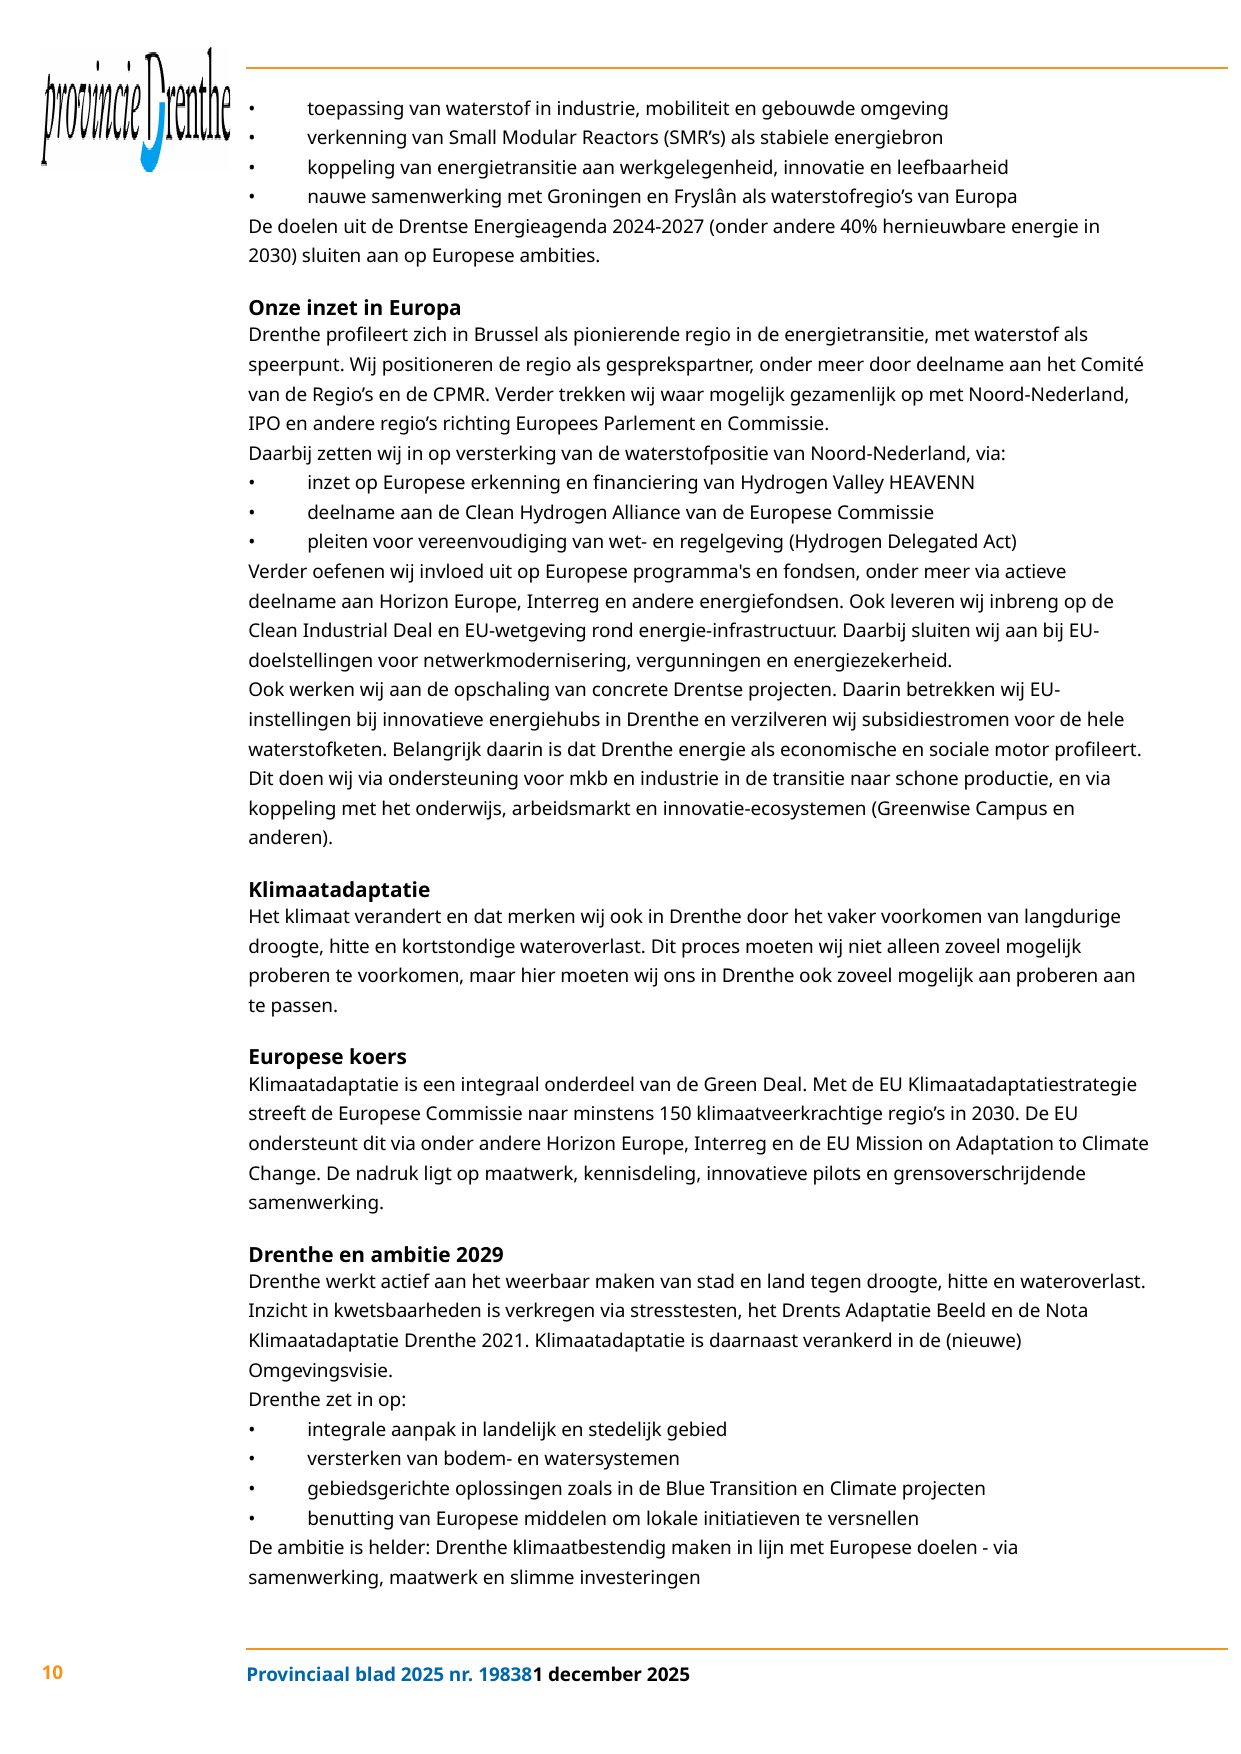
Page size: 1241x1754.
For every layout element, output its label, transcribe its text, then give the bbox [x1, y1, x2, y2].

list benutting van Europese middelen om lokale initiatieven te versnellen [248, 1505, 1152, 1531]
list verkenning van Small Modular Reactors (SMR’s) als stabiele energiebron [248, 124, 1152, 150]
text De doelen uit de Drentse Energieagenda 2024-2027 (onder andere 40% hernieuwbare energie in 2030) sluiten aan op Europese ambities. [248, 213, 1152, 268]
text Het klimaat verandert en dat merken wij ook in Drenthe door het vaker voorkomen van langdurige droogte, hitte en kortstondige wateroverlast. Dit proces moeten wij niet alleen zoveel mogelijk proberen te voorkomen, maar hier moeten wij ons in Drenthe ook zoveel mogelijk aan proberen aan te passen. [248, 903, 1152, 1018]
list toepassing van waterstof in industrie, mobiliteit en gebouwde omgeving [248, 95, 1152, 121]
text Klimaatadaptatie [248, 875, 1152, 903]
text Onze inzet in Europa [248, 293, 1152, 322]
list koppeling van energietransitie aan werkgelegenheid, innovatie en leefbaarheid [248, 154, 1152, 180]
text Drenthe zet in op: [248, 1386, 1152, 1412]
list pleiten voor vereenvoudiging van wet- en regelgeving (Hydrogen Delegated Act) [248, 529, 1152, 554]
list nauwe samenwerking met Groningen en Fryslân als waterstofregio’s van Europa [248, 183, 1152, 209]
picture [41, 47, 231, 172]
text Verder oefenen wij invloed uit op Europese programma's en fondsen, onder meer via actieve deelname aan Horizon Europe, Interreg en andere energiefondsen. Ook leveren wij inbreng op de Clean Industrial Deal en EU-wetgeving rond energie-infrastructuur. Daarbij sluiten wij aan bij EU-doelstellingen voor netwerkmodernisering, vergunningen en energiezekerheid. [248, 558, 1152, 673]
text Drenthe profileert zich in Brussel als pionierende regio in de energietransitie, met waterstof als speerpunt. Wij positioneren de regio als gesprekspartner, onder meer door deelname aan het Comité van de Regio’s en de CPMR. Verder trekken wij waar mogelijk gezamenlijk op met Noord-Nederland, IPO en andere regio’s richting Europees Parlement en Commissie. [248, 322, 1152, 436]
list versterken van bodem- en watersystemen [248, 1446, 1152, 1471]
text Drenthe werkt actief aan het weerbaar maken van stad en land tegen droogte, hitte en wateroverlast. Inzicht in kwetsbaarheden is verkregen via stresstesten, het Drents Adaptatie Beeld en de Nota Klimaatadaptatie Drenthe 2021. Klimaatadaptatie is daarnaast verankerd in de (nieuwe) Omgevingsvisie. [248, 1268, 1152, 1383]
text Drenthe en ambitie 2029 [248, 1240, 1152, 1268]
text Ook werken wij aan de opschaling van concrete Drentse projecten. Daarin betrekken wij EU-instellingen bij innovatieve energiehubs in Drenthe en verzilveren wij subsidiestromen voor de hele waterstofketen. Belangrijk daarin is dat Drenthe energie als economische en sociale motor profileert. Dit doen wij via ondersteuning voor mkb en industrie in de transitie naar schone productie, en via koppeling met het onderwijs, arbeidsmarkt en innovatie-ecosystemen (Greenwise Campus en anderen). [248, 677, 1152, 850]
list deelname aan de Clean Hydrogen Alliance van de Europese Commissie [248, 499, 1152, 525]
text Europese koers [248, 1042, 1152, 1071]
text Daarbij zetten wij in op versterking van de waterstofpositie van Noord-Nederland, via: [248, 440, 1152, 466]
list integrale aanpak in landelijk en stedelijk gebied [248, 1416, 1152, 1442]
list inzet op Europese erkenning en financiering van Hydrogen Valley HEAVENN [248, 469, 1152, 495]
text Klimaatadaptatie is een integraal onderdeel van de Green Deal. Met de EU Klimaatadaptatiestrategie streeft de Europese Commissie naar minstens 150 klimaatveerkrachtige regio’s in 2030. De EU ondersteunt dit via onder andere Horizon Europe, Interreg en de EU Mission on Adaptation to Climate Change. De nadruk ligt op maatwerk, kennisdeling, innovatieve pilots en grensoverschrijdende samenwerking. [248, 1071, 1152, 1215]
text De ambitie is helder: Drenthe klimaatbestendig maken in lijn met Europese doelen - via samenwerking, maatwerk en slimme investeringen [248, 1534, 1152, 1590]
list gebiedsgerichte oplossingen zoals in de Blue Transition en Climate projecten [248, 1475, 1152, 1501]
